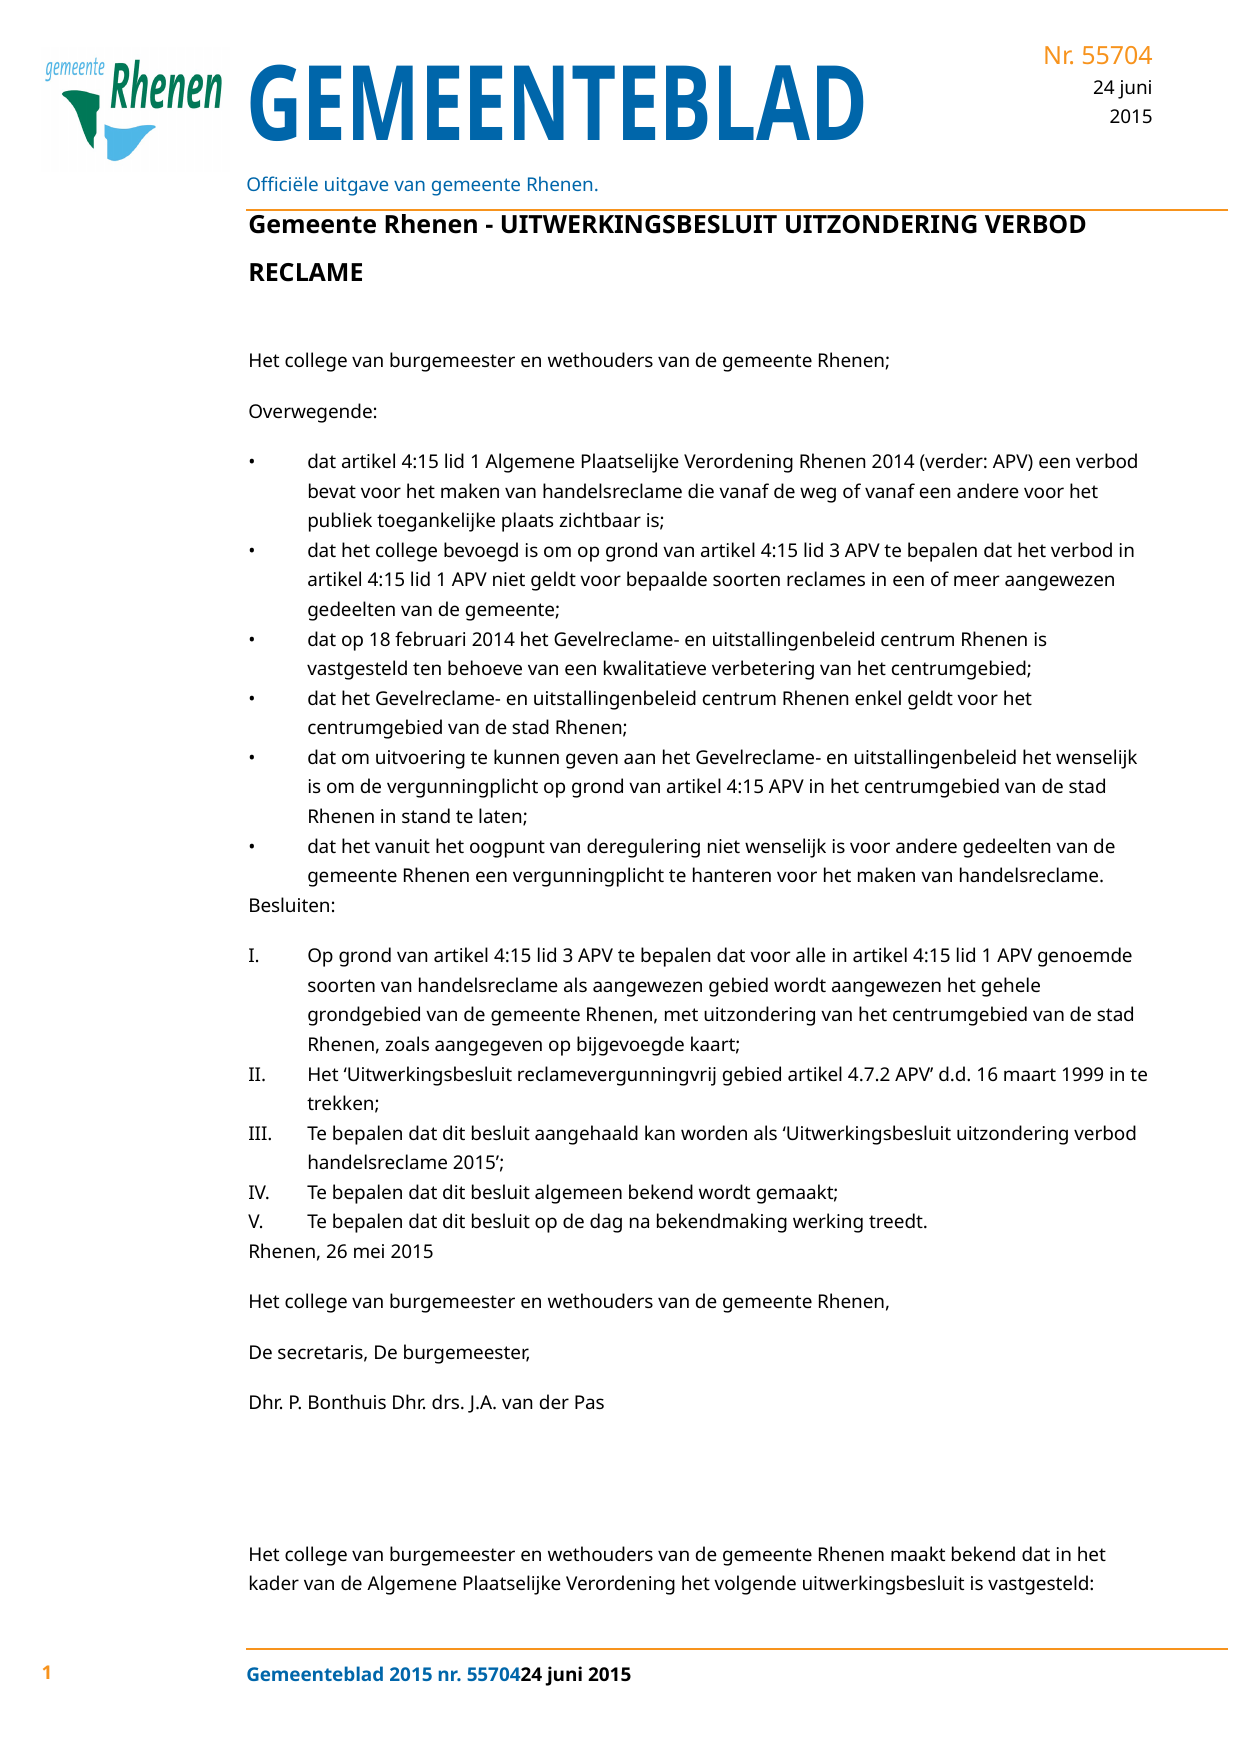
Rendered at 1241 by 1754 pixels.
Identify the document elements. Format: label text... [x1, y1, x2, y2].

text Het college van burgemeester en wethouders van de gemeente Rhenen; [248, 347, 1152, 373]
picture [41, 47, 231, 172]
text Overwegende: [248, 398, 1152, 424]
list dat het college bevoegd is om op grond van artikel 4:15 lid 3 APV te bepalen dat het verbod in artikel 4:15 lid 1 APV niet geldt voor bepaalde soorten reclames in een of meer aangewezen gedeelten van de gemeente; [248, 537, 1152, 622]
list Te bepalen dat dit besluit algemeen bekend wordt gemaakt; [248, 1179, 1152, 1205]
text De secretaris, De burgemeester, [248, 1339, 1152, 1365]
list dat op 18 februari 2014 het Gevelreclame- en uitstallingenbeleid centrum Rhenen is vastgesteld ten behoeve van een kwalitatieve verbetering van het centrumgebied; [248, 626, 1152, 681]
list Te bepalen dat dit besluit op de dag na bekendmaking werking treedt. [248, 1209, 1152, 1234]
list Op grond van artikel 4:15 lid 3 APV te bepalen dat voor alle in artikel 4:15 lid 1 APV genoemde soorten van handelsreclame als aangewezen gebied wordt aangewezen het gehele grondgebied van de gemeente Rhenen, met uitzondering van het centrumgebied van de stad Rhenen, zoals aangegeven op bijgevoegde kaart; [248, 942, 1152, 1057]
list Te bepalen dat dit besluit aangehaald kan worden als ‘Uitwerkingsbesluit uitzondering verbod handelsreclame 2015’; [248, 1120, 1152, 1175]
text Besluiten: [248, 892, 1152, 918]
text Het college van burgemeester en wethouders van de gemeente Rhenen, [248, 1289, 1152, 1314]
list Het ‘Uitwerkingsbesluit reclamevergunningvrij gebied artikel 4.7.2 APV’ d.d. 16 maart 1999 in te trekken; [248, 1061, 1152, 1116]
text Dhr. P. Bonthuis Dhr. drs. J.A. van der Pas [248, 1389, 1152, 1415]
text Het college van burgemeester en wethouders van de gemeente Rhenen maakt bekend dat in het kader van de Algemene Plaatselijke Verordening het volgende uitwerkingsbesluit is vastgesteld: [248, 1541, 1152, 1596]
text Gemeente Rhenen - UITWERKINGSBESLUIT UITZONDERING VERBOD RECLAME [248, 211, 1152, 288]
text Rhenen, 26 mei 2015 [248, 1238, 1152, 1264]
list dat het Gevelreclame- en uitstallingenbeleid centrum Rhenen enkel geldt voor het centrumgebied van de stad Rhenen; [248, 685, 1152, 740]
list dat om uitvoering te kunnen geven aan het Gevelreclame- en uitstallingenbeleid het wenselijk is om de vergunningplicht op grond van artikel 4:15 APV in het centrumgebied van de stad Rhenen in stand te laten; [248, 744, 1152, 829]
list dat het vanuit het oogpunt van deregulering niet wenselijk is voor andere gedeelten van de gemeente Rhenen een vergunningplicht te hanteren voor het maken van handelsreclame. [248, 833, 1152, 888]
list dat artikel 4:15 lid 1 Algemene Plaatselijke Verordening Rhenen 2014 (verder: APV) een verbod bevat voor het maken van handelsreclame die vanaf de weg of vanaf een andere voor het publiek toegankelijke plaats zichtbaar is; [248, 448, 1152, 533]
